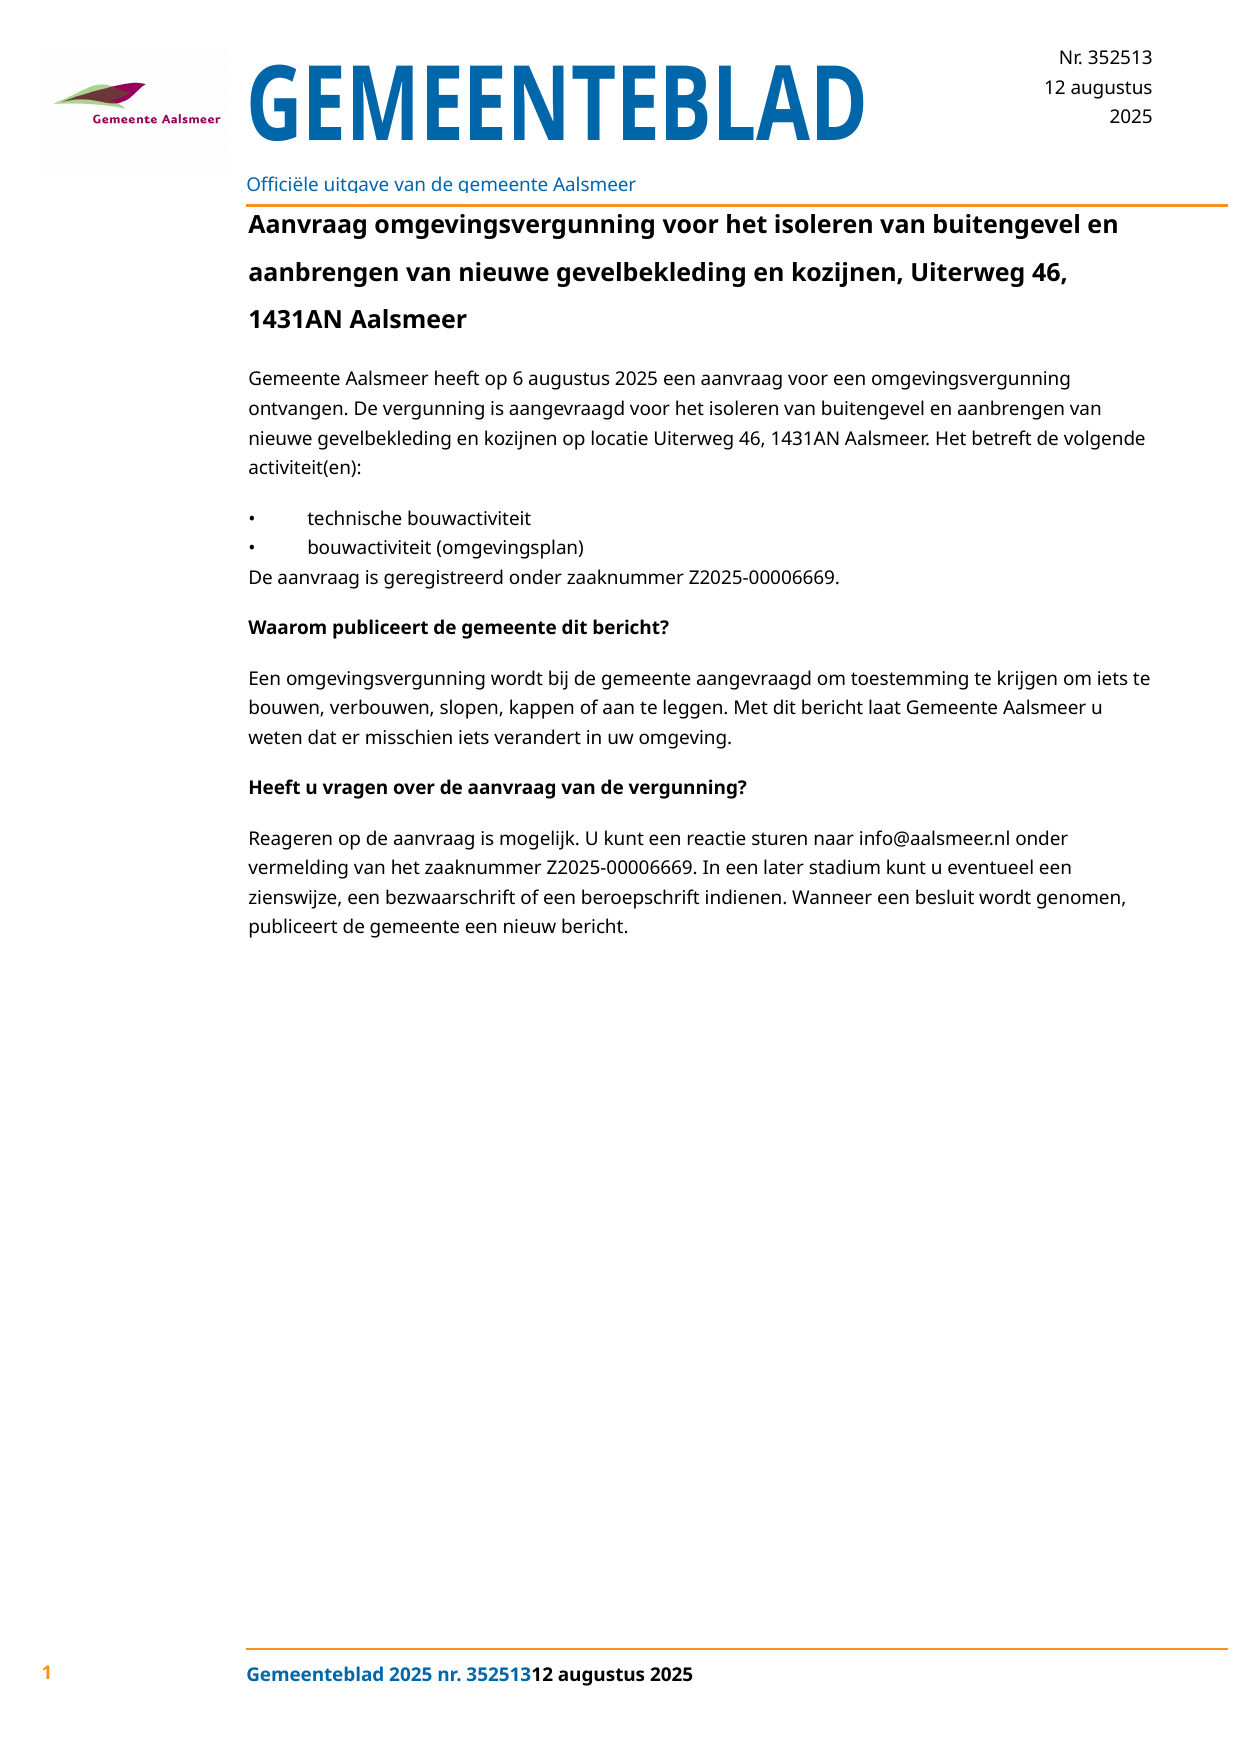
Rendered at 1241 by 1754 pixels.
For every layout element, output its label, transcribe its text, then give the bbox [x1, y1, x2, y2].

text Een omgevingsvergunning wordt bij de gemeente aangevraagd om toestemming te krijgen om iets te bouwen, verbouwen, slopen, kappen of aan te leggen. Met dit bericht laat Gemeente Aalsmeer u weten dat er misschien iets verandert in uw omgeving. [248, 665, 1152, 749]
list bouwactiviteit (omgevingsplan) [248, 534, 1152, 560]
text De aanvraag is geregistreerd onder zaaknummer Z2025-00006669. [248, 564, 1152, 589]
text Aanvraag omgevingsvergunning voor het isoleren van buitengevel en aanbrengen van nieuwe gevelbekleding en kozijnen, Uiterweg 46, 1431AN Aalsmeer [248, 207, 1152, 336]
list technische bouwactiviteit [248, 505, 1152, 530]
text Heeft u vragen over de aanvraag van de vergunning? [248, 774, 1152, 800]
picture [41, 47, 231, 172]
text Waarom publiceert de gemeente dit bericht? [248, 614, 1152, 640]
text Reageren op de aanvraag is mogelijk. U kunt een reactie sturen naar info@aalsmeer.nl onder vermelding van het zaaknummer Z2025-00006669. In een later stadium kunt u eventueel een zienswijze, een bezwaarschrift of een beroepschrift indienen. Wanneer een besluit wordt genomen, publiceert de gemeente een nieuw bericht. [248, 825, 1152, 939]
text Gemeente Aalsmeer heeft op 6 augustus 2025 een aanvraag voor een omgevingsvergunning ontvangen. De vergunning is aangevraagd voor het isoleren van buitengevel en aanbrengen van nieuwe gevelbekleding en kozijnen op locatie Uiterweg 46, 1431AN Aalsmeer. Het betreft de volgende activiteit(en): [248, 366, 1152, 480]
